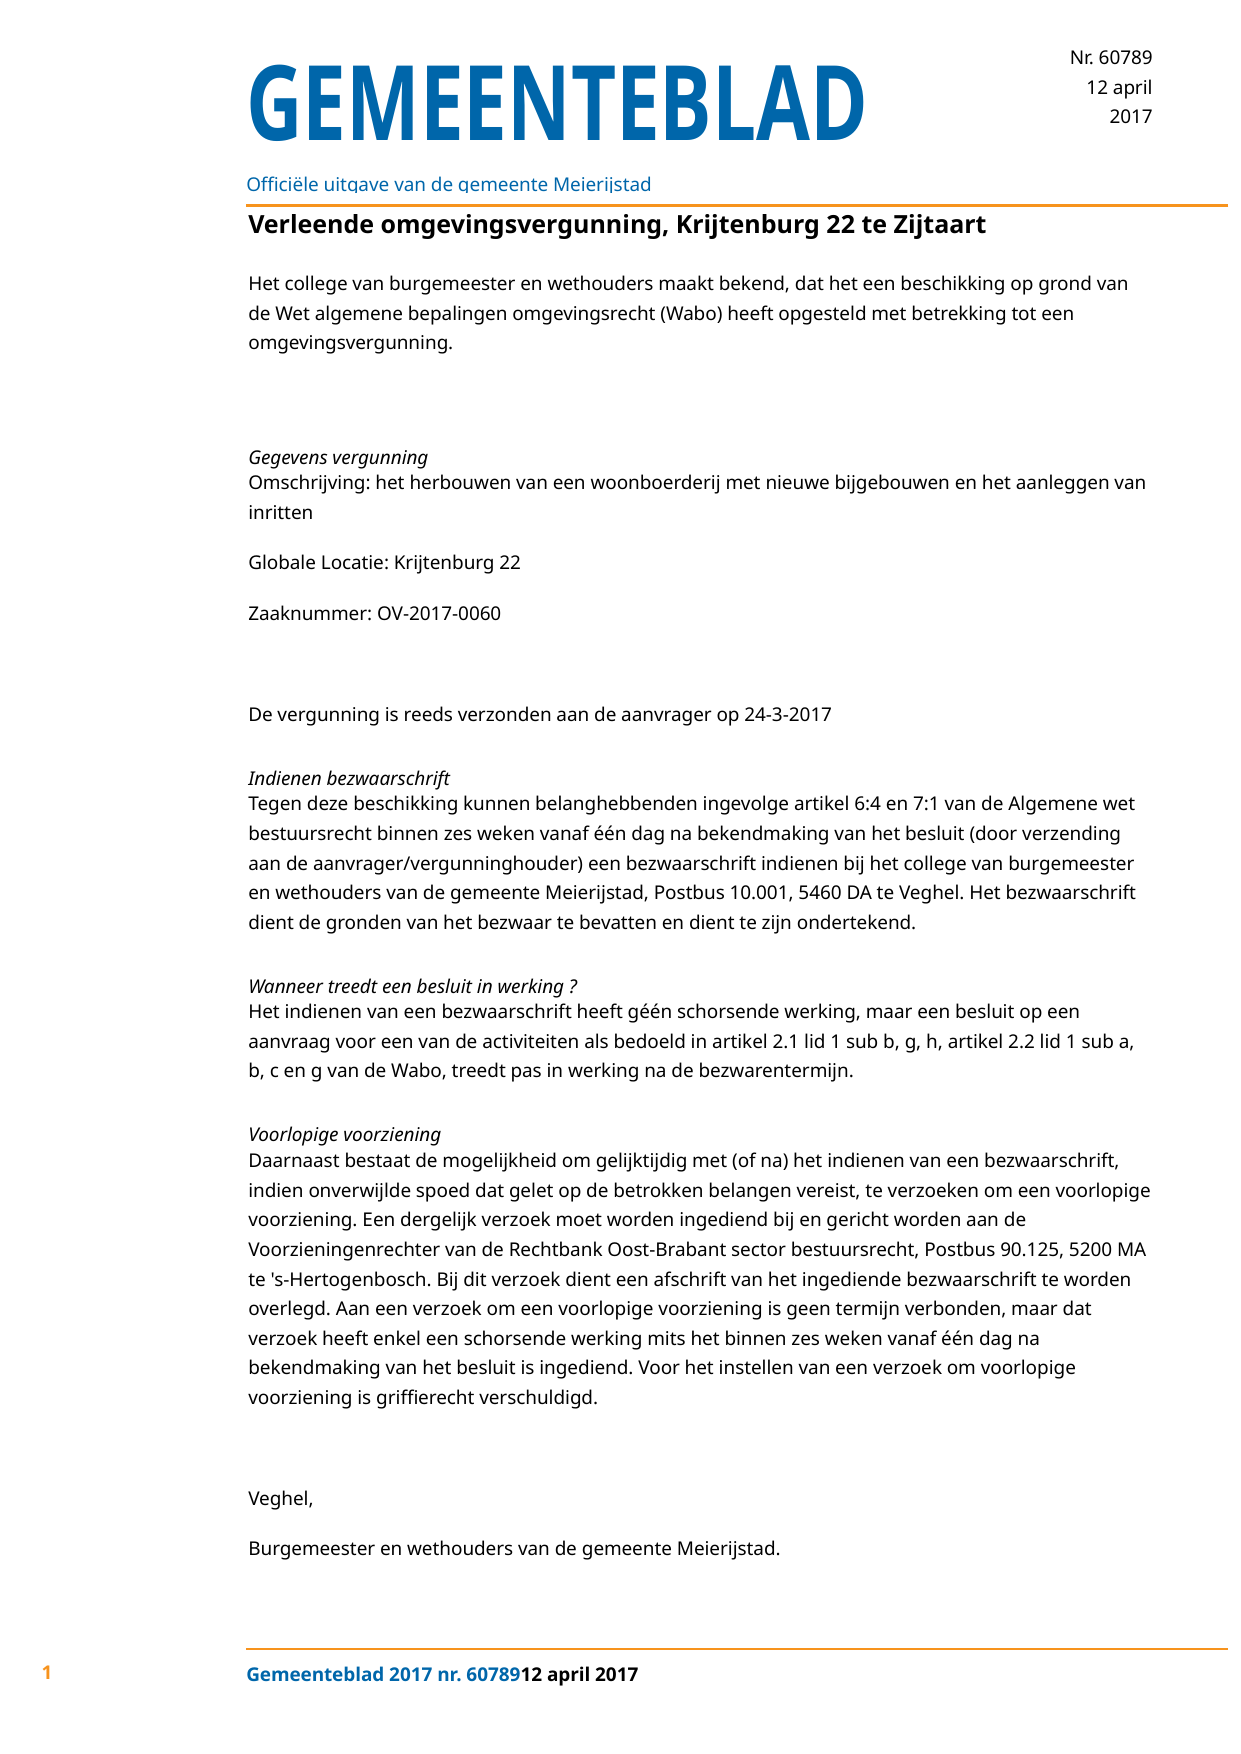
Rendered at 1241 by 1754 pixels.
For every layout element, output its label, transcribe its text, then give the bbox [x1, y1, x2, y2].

text Veghel, [248, 1485, 1152, 1511]
text Omschrijving: het herbouwen van een woonboerderij met nieuwe bijgebouwen en het aanleggen van inritten [248, 469, 1152, 525]
text Indienen bezwaarschrift [248, 765, 1152, 791]
text Verleende omgevingsvergunning, Krijtenburg 22 te Zijtaart [248, 207, 1152, 241]
text Zaaknummer: OV-2017-0060 [248, 600, 1152, 626]
text Voorlopige voorziening [248, 1122, 1152, 1147]
text Burgemeester en wethouders van de gemeente Meierijstad. [248, 1535, 1152, 1561]
picture [41, 47, 231, 172]
text Daarnaast bestaat de mogelijkheid om gelijktijdig met (of na) het indienen van een bezwaarschrift, indien onverwijlde spoed dat gelet op de betrokken belangen vereist, te verzoeken om een voorlopige voorziening. Een dergelijk verzoek moet worden ingediend bij en gericht worden aan de Voorzieningenrechter van de Rechtbank Oost-Brabant sector bestuursrecht, Postbus 90.125, 5200 MA te 's-Hertogenbosch. Bij dit verzoek dient een afschrift van het ingediende bezwaarschrift te worden overlegd. Aan een verzoek om een voorlopige voorziening is geen termijn verbonden, maar dat verzoek heeft enkel een schorsende werking mits het binnen zes weken vanaf één dag na bekendmaking van het besluit is ingediend. Voor het instellen van een verzoek om voorlopige voorziening is griffierecht verschuldigd. [248, 1147, 1152, 1410]
text Gegevens vergunning [248, 444, 1152, 469]
text Globale Locatie: Krijtenburg 22 [248, 549, 1152, 575]
text Tegen deze beschikking kunnen belanghebbenden ingevolge artikel 6:4 en 7:1 van de Algemene wet bestuursrecht binnen zes weken vanaf één dag na bekendmaking van het besluit (door verzending aan de aanvrager/vergunninghouder) een bezwaarschrift indienen bij het college van burgemeester en wethouders van de gemeente Meierijstad, Postbus 10.001, 5460 DA te Veghel. Het bezwaarschrift dient de gronden van het bezwaar te bevatten en dient te zijn ondertekend. [248, 791, 1152, 934]
text Het college van burgemeester en wethouders maakt bekend, dat het een beschikking op grond van de Wet algemene bepalingen omgevingsrecht (Wabo) heeft opgesteld met betrekking tot een omgevingsvergunning. [248, 270, 1152, 355]
text Wanneer treedt een besluit in werking ? [248, 973, 1152, 998]
text De vergunning is reeds verzonden aan de aanvrager op 24-3-2017 [248, 701, 1152, 727]
text Het indienen van een bezwaarschrift heeft géén schorsende werking, maar een besluit op een aanvraag voor een van de activiteiten als bedoeld in artikel 2.1 lid 1 sub b, g, h, artikel 2.2 lid 1 sub a, b, c en g van de Wabo, treedt pas in werking na de bezwarentermijn. [248, 998, 1152, 1083]
